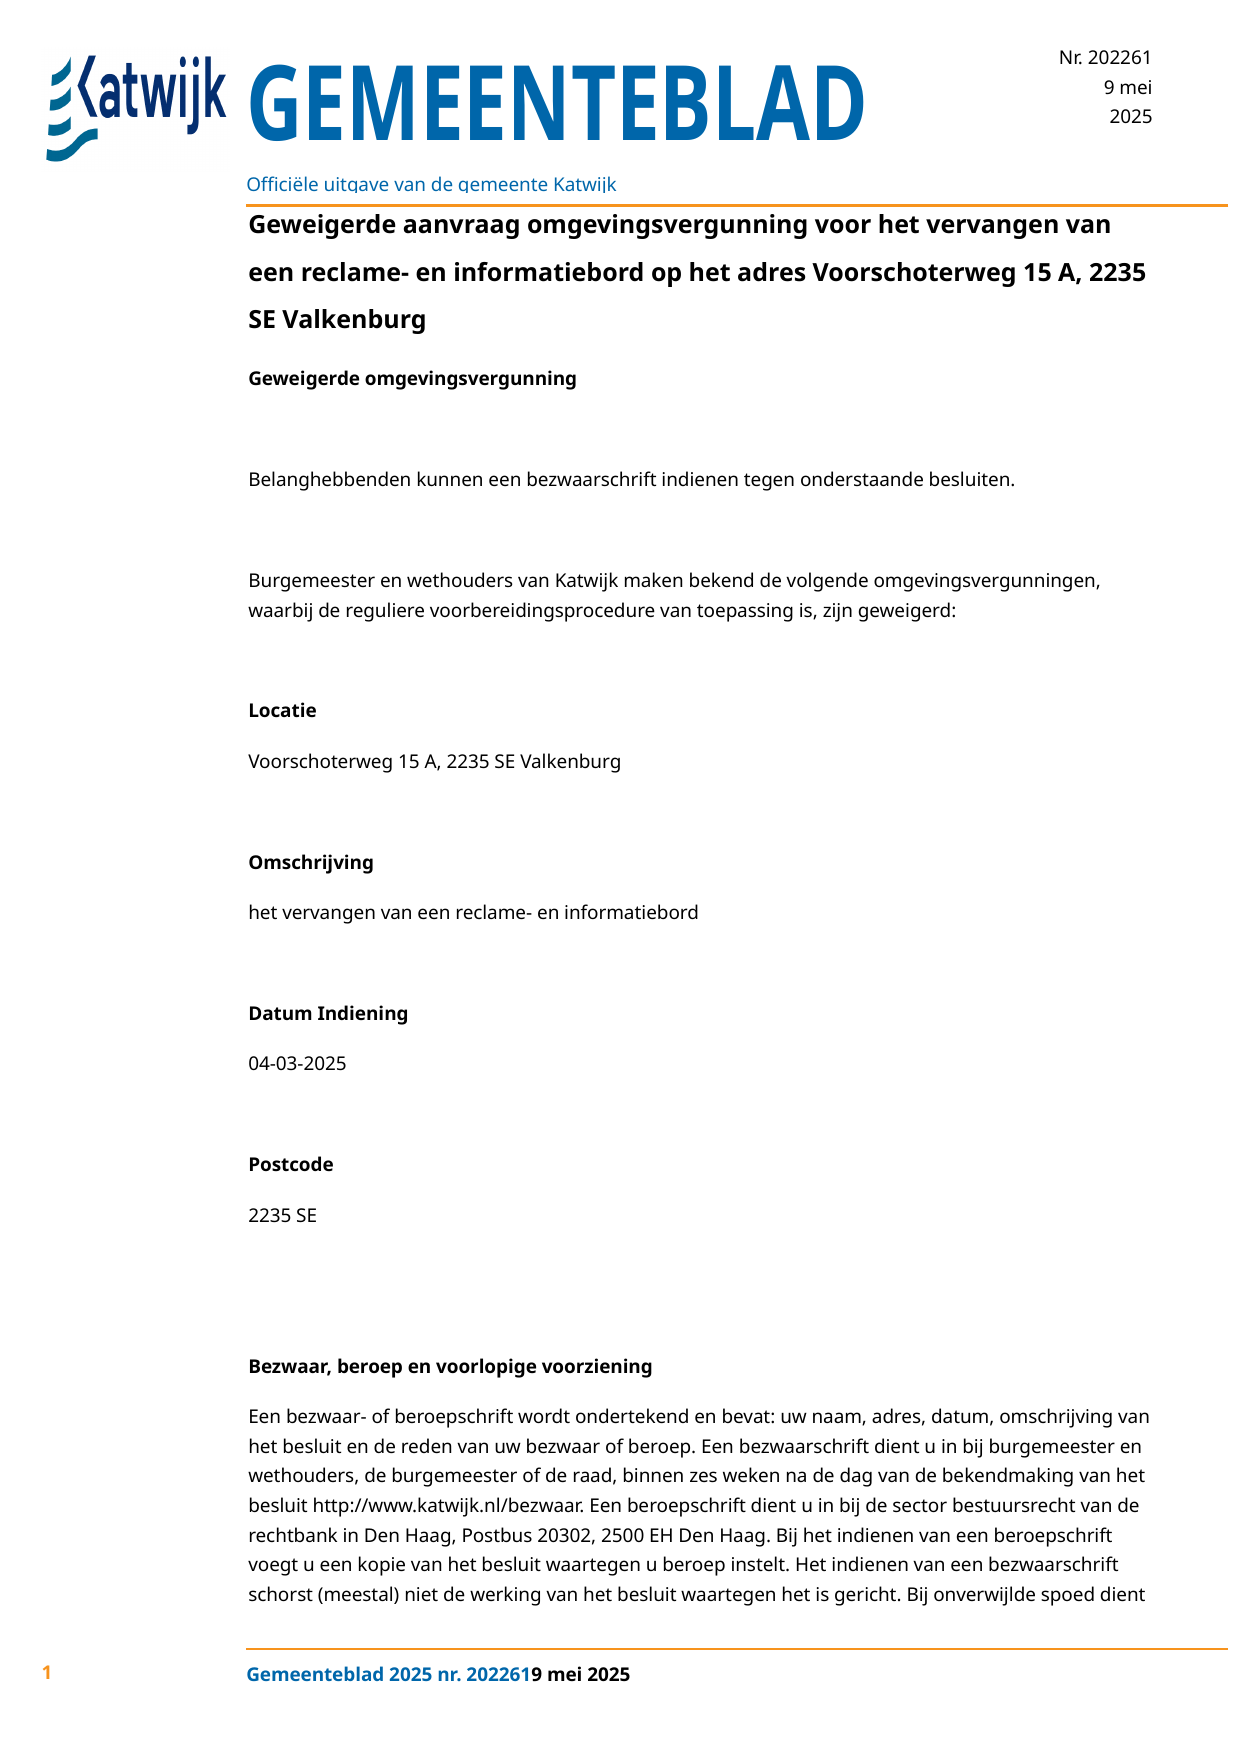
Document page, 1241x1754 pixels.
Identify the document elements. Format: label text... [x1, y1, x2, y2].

text Burgemeester en wethouders van Katwijk maken bekend de volgende omgevingsvergunningen, waarbij de reguliere voorbereidingsprocedure van toepassing is, zijn geweigerd: [248, 567, 1152, 622]
text Postcode [248, 1151, 1152, 1177]
text Een bezwaar- of beroepschrift wordt ondertekend en bevat: uw naam, adres, datum, omschrijving van het besluit en de reden van uw bezwaar of beroep. Een bezwaarschrift dient u in bij burgemeester en wethouders, de burgemeester of de raad, binnen zes weken na de dag van de bekendmaking van het besluit http://www.katwijk.nl/bezwaar. Een beroepschrift dient u in bij de sector bestuursrecht van de rechtbank in Den Haag, Postbus 20302, 2500 EH Den Haag. Bij het indienen van een beroepschrift voegt u een kopie van het besluit waartegen u beroep instelt. Het indienen van een bezwaarschrift schorst (meestal) niet de werking van het besluit waartegen het is gericht. Bij onverwijlde spoed dient [248, 1403, 1152, 1607]
text Omschrijving [248, 849, 1152, 874]
picture [41, 47, 231, 172]
text 04-03-2025 [248, 1051, 1152, 1076]
text Belanghebbenden kunnen een bezwaarschrift indienen tegen onderstaande besluiten. [248, 466, 1152, 492]
text Geweigerde omgevingsvergunning [248, 366, 1152, 391]
text Geweigerde aanvraag omgevingsvergunning voor het vervangen van een reclame- en informatiebord op het adres Voorschoterweg 15 A, 2235 SE Valkenburg [248, 207, 1152, 336]
text het vervangen van een reclame- en informatiebord [248, 899, 1152, 925]
text Voorschoterweg 15 A, 2235 SE Valkenburg [248, 748, 1152, 774]
text Bezwaar, beroep en voorlopige voorziening [248, 1353, 1152, 1379]
text 2235 SE [248, 1202, 1152, 1227]
text Locatie [248, 698, 1152, 723]
text Datum Indiening [248, 1000, 1152, 1026]
